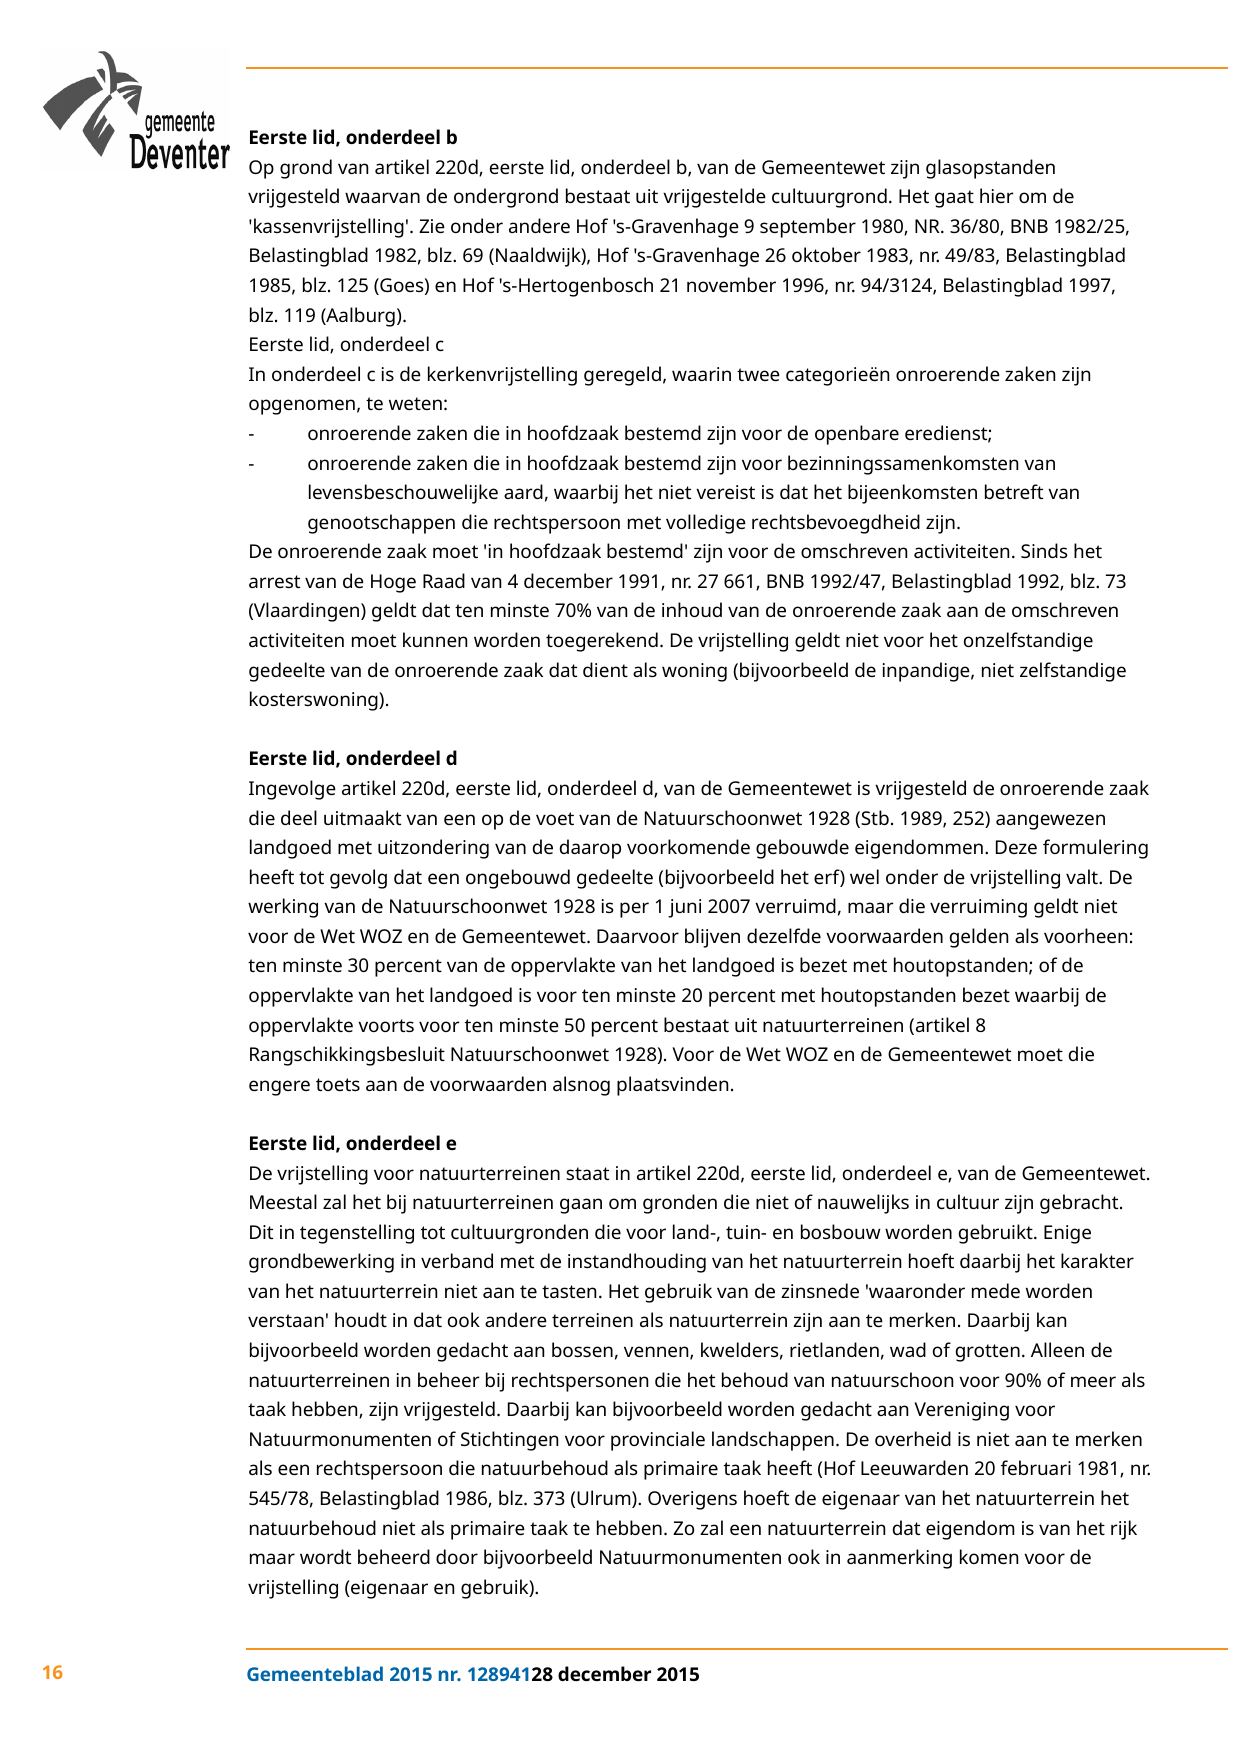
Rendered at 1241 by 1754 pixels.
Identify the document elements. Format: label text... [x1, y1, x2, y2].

picture [41, 47, 231, 172]
text In onderdeel c is de kerkenvrijstelling geregeld, waarin twee categorieën onroerende zaken zijn opgenomen, te weten: [248, 361, 1152, 416]
text Eerste lid, onderdeel e [248, 1130, 1152, 1156]
text Eerste lid, onderdeel d [248, 746, 1152, 771]
text Op grond van artikel 220d, eerste lid, onderdeel b, van de Gemeentewet zijn glasopstanden vrijgesteld waarvan de ondergrond bestaat uit vrijgestelde cultuurgrond. Het gaat hier om de 'kassenvrijstelling'. Zie onder andere Hof 's-Gravenhage 9 september 1980, NR. 36/80, BNB 1982/25, Belastingblad 1982, blz. 69 (Naaldwijk), Hof 's-Gravenhage 26 oktober 1983, nr. 49/83, Belastingblad 1985, blz. 125 (Goes) en Hof 's-Hertogenbosch 21 november 1996, nr. 94/3124, Belastingblad 1997, blz. 119 (Aalburg). [248, 154, 1152, 328]
text De vrijstelling voor natuurterreinen staat in artikel 220d, eerste lid, onderdeel e, van de Gemeentewet. Meestal zal het bij natuurterreinen gaan om gronden die niet of nauwelijks in cultuur zijn gebracht. Dit in tegenstelling tot cultuurgronden die voor land-, tuin- en bosbouw worden gebruikt. Enige grondbewerking in verband met de instandhouding van het natuurterrein hoeft daarbij het karakter van het natuurterrein niet aan te tasten. Het gebruik van de zinsnede 'waaronder mede worden verstaan' houdt in dat ook andere terreinen als natuurterrein zijn aan te merken. Daarbij kan bijvoorbeeld worden gedacht aan bossen, vennen, kwelders, rietlanden, wad of grotten. Alleen de natuurterreinen in beheer bij rechtspersonen die het behoud van natuurschoon voor 90% of meer als taak hebben, zijn vrijgesteld. Daarbij kan bijvoorbeeld worden gedacht aan Vereniging voor Natuurmonumenten of Stichtingen voor provinciale landschappen. De overheid is niet aan te merken als een rechtspersoon die natuurbehoud als primaire taak heeft (Hof Leeuwarden 20 februari 1981, nr. 545/78, Belastingblad 1986, blz. 373 (Ulrum). Overigens hoeft de eigenaar van het natuurterrein het natuurbehoud niet als primaire taak te hebben. Zo zal een natuurterrein dat eigendom is van het rijk maar wordt beheerd door bijvoorbeeld Natuurmonumenten ook in aanmerking komen voor de vrijstelling (eigenaar en gebruik). [248, 1160, 1152, 1600]
text Eerste lid, onderdeel c [248, 331, 1152, 357]
list onroerende zaken die in hoofdzaak bestemd zijn voor de openbare eredienst; [248, 420, 1152, 446]
list onroerende zaken die in hoofdzaak bestemd zijn voor bezinningssamenkomsten van levensbeschouwelijke aard, waarbij het niet vereist is dat het bijeenkomsten betreft van genootschappen die rechtspersoon met volledige rechtsbevoegdheid zijn. [248, 450, 1152, 535]
text Ingevolge artikel 220d, eerste lid, onderdeel d, van de Gemeentewet is vrijgesteld de onroerende zaak die deel uitmaakt van een op de voet van de Natuurschoonwet 1928 (Stb. 1989, 252) aangewezen landgoed met uitzondering van de daarop voorkomende gebouwde eigendommen. Deze formulering heeft tot gevolg dat een ongebouwd gedeelte (bijvoorbeeld het erf) wel onder de vrijstelling valt. De werking van de Natuurschoonwet 1928 is per 1 juni 2007 verruimd, maar die verruiming geldt niet voor de Wet WOZ en de Gemeentewet. Daarvoor blijven dezelfde voorwaarden gelden als voorheen: ten minste 30 percent van de oppervlakte van het landgoed is bezet met houtopstanden; of de oppervlakte van het landgoed is voor ten minste 20 percent met houtopstanden bezet waarbij de oppervlakte voorts voor ten minste 50 percent bestaat uit natuurterreinen (artikel 8 Rangschikkingsbesluit Natuurschoonwet 1928). Voor de Wet WOZ en de Gemeentewet moet die engere toets aan de voorwaarden alsnog plaatsvinden. [248, 775, 1152, 1097]
text Eerste lid, onderdeel b [248, 124, 1152, 150]
text De onroerende zaak moet 'in hoofdzaak bestemd' zijn voor de omschreven activiteiten. Sinds het arrest van de Hoge Raad van 4 december 1991, nr. 27 661, BNB 1992/47, Belastingblad 1992, blz. 73 (Vlaardingen) geldt dat ten minste 70% van de inhoud van de onroerende zaak aan de omschreven activiteiten moet kunnen worden toegerekend. De vrijstelling geldt niet voor het onzelfstandige gedeelte van de onroerende zaak dat dient als woning (bijvoorbeeld de inpandige, niet zelfstandige kosterswoning). [248, 538, 1152, 712]
